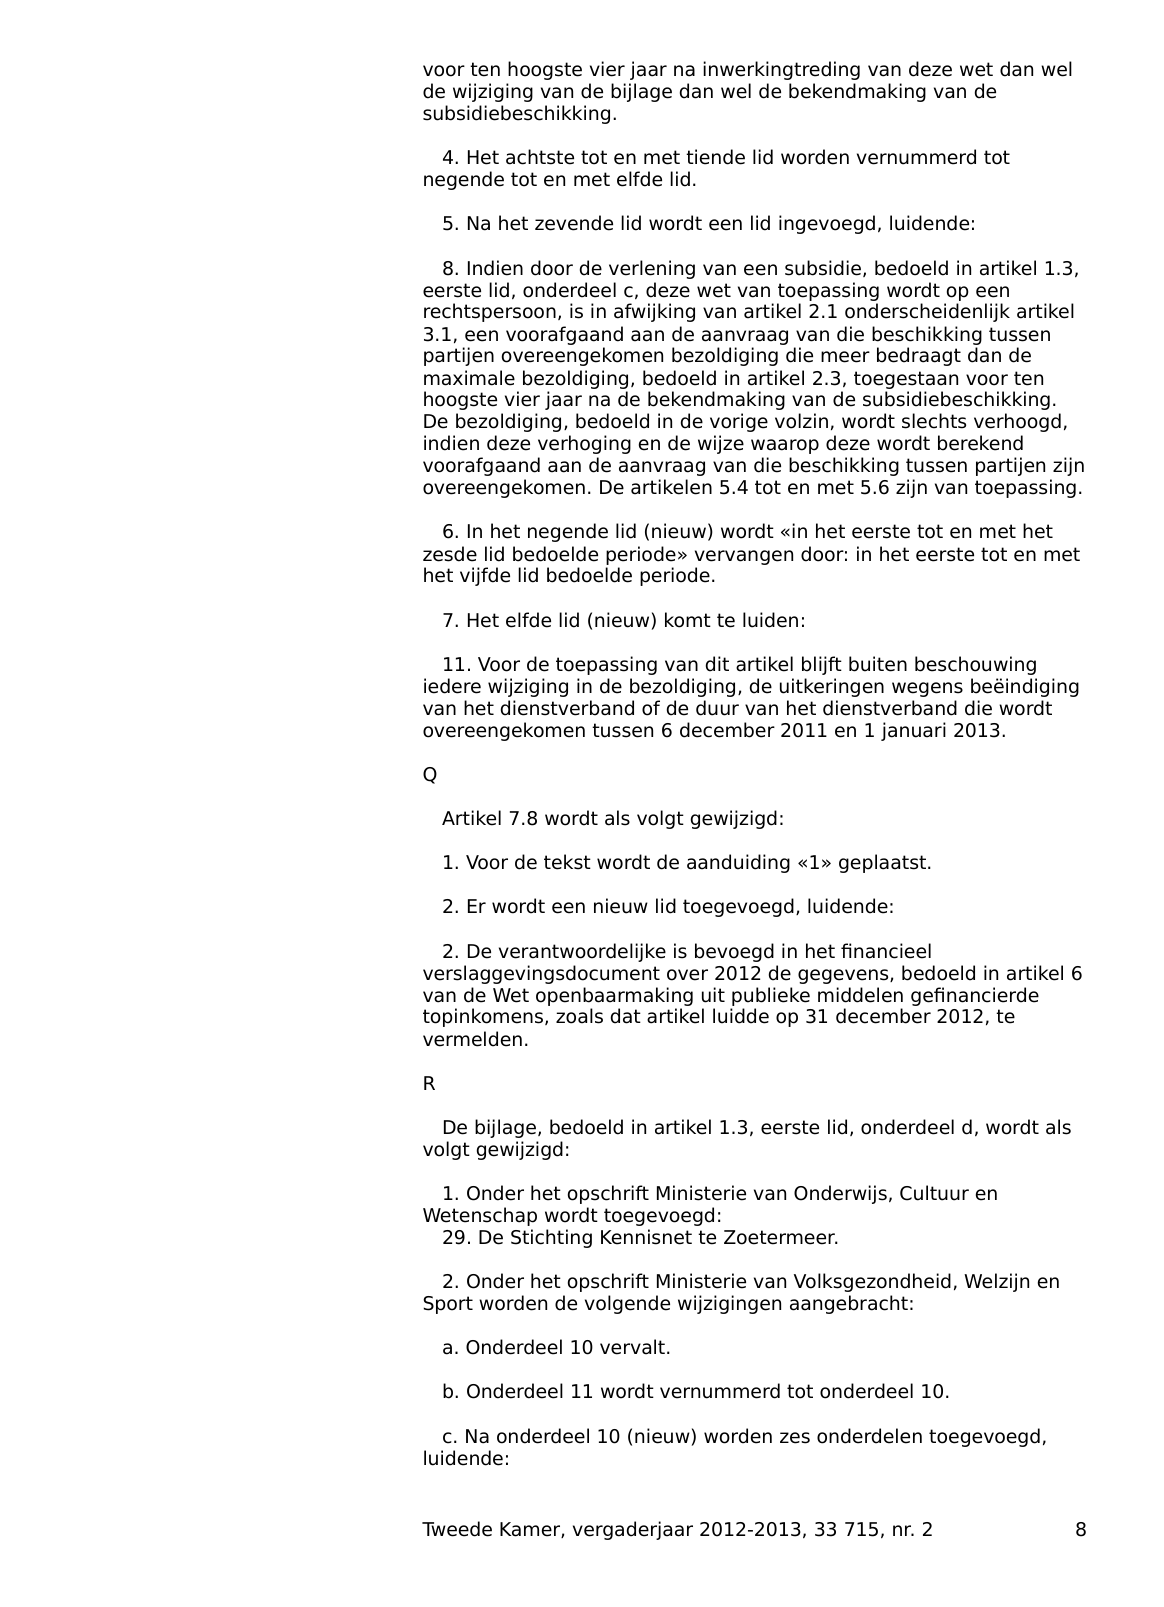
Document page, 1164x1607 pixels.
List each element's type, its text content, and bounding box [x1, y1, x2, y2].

text 11. Voor de toepassing van dit artikel blijft buiten beschouwing iedere wijziging in de bezoldiging, de uitkeringen wegens beëindiging van het dienstverband of de duur van het dienstverband die wordt overeengekomen tussen 6 december 2011 en 1 januari 2013. [422, 654, 1087, 742]
text b. Onderdeel 11 wordt vernummerd tot onderdeel 10. [422, 1381, 1087, 1403]
text R [422, 1073, 1087, 1094]
text 2. Onder het opschrift Ministerie van Volksgezondheid, Welzijn en Sport worden de volgende wijzigingen aangebracht: [422, 1271, 1087, 1315]
text 5. Na het zevende lid wordt een lid ingevoegd, luidende: [422, 213, 1087, 235]
text 29. De Stichting Kennisnet te Zoetermeer. [422, 1227, 1087, 1249]
text 2. De verantwoordelijke is bevoegd in het financieel verslaggevingsdocument over 2012 de gegevens, bedoeld in artikel 6 van de Wet openbaarmaking uit publieke middelen gefinancierde topinkomens, zoals dat artikel luidde op 31 december 2012, te vermelden. [422, 941, 1087, 1050]
text 2. Er wordt een nieuw lid toegevoegd, luidende: [422, 896, 1087, 918]
text 7. Het elfde lid (nieuw) komt te luiden: [422, 609, 1087, 632]
text c. Na onderdeel 10 (nieuw) worden zes onderdelen toegevoegd, luidende: [422, 1426, 1087, 1469]
text 1. Voor de tekst wordt de aanduiding «1» geplaatst. [422, 852, 1087, 874]
text 6. In het negende lid (nieuw) wordt «in het eerste tot en met het zesde lid bedoelde periode» vervangen door: in het eerste tot en met het vijfde lid bedoelde periode. [422, 521, 1087, 587]
text De bijlage, bedoeld in artikel 1.3, eerste lid, onderdeel d, wordt als volgt gewijzigd: [422, 1117, 1087, 1161]
text 4. Het achtste tot en met tiende lid worden vernummerd tot negende tot en met elfde lid. [422, 147, 1087, 191]
text Artikel 7.8 wordt als volgt gewijzigd: [422, 808, 1087, 830]
text voor ten hoogste vier jaar na inwerkingtreding van deze wet dan wel de wijziging van de bijlage dan wel de bekendmaking van de subsidiebeschikking. [422, 59, 1087, 125]
text 8. Indien door de verlening van een subsidie, bedoeld in artikel 1.3, eerste lid, onderdeel c, deze wet van toepassing wordt op een rechtspersoon, is in afwijking van artikel 2.1 onderscheidenlijk artikel 3.1, een voorafgaand aan de aanvraag van die beschikking tussen partijen overeengekomen bezoldiging die meer bedraagt dan de maximale bezoldiging, bedoeld in artikel 2.3, toegestaan voor ten hoogste vier jaar na de bekendmaking van de subsidiebeschikking. De bezoldiging, bedoeld in de vorige volzin, wordt slechts verhoogd, indien deze verhoging en de wijze waarop deze wordt berekend voorafgaand aan de aanvraag van die beschikking tussen partijen zijn overeengekomen. De artikelen 5.4 tot en met 5.6 zijn van toepassing. [422, 257, 1087, 499]
text Q [422, 764, 1087, 786]
text a. Onderdeel 10 vervalt. [422, 1337, 1087, 1359]
text 1. Onder het opschrift Ministerie van Onderwijs, Cultuur en Wetenschap wordt toegevoegd: [422, 1183, 1087, 1227]
